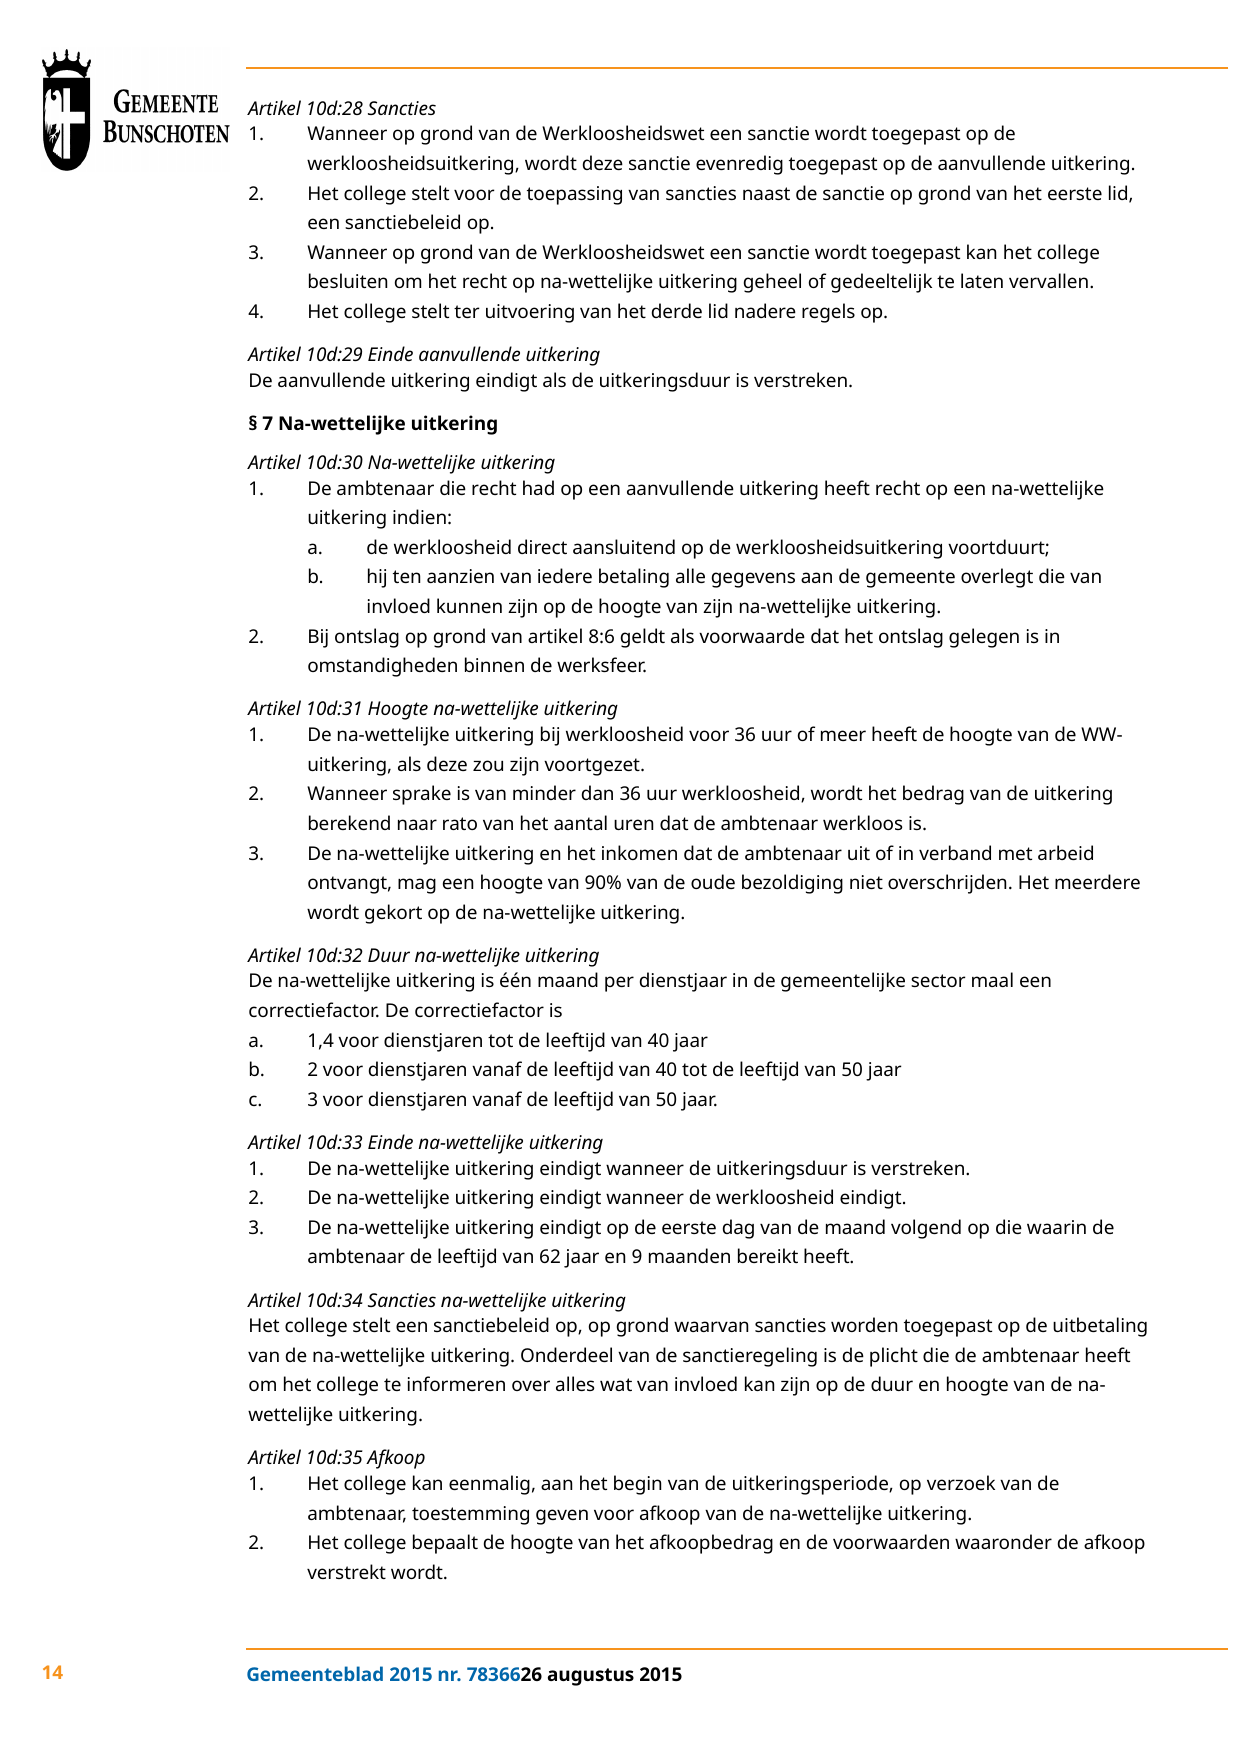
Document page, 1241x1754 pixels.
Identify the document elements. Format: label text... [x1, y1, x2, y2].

text Het college stelt een sanctiebeleid op, op grond waarvan sancties worden toegepast op de uitbetaling van de na-wettelijke uitkering. Onderdeel van de sanctieregeling is de plicht die de ambtenaar heeft om het college te informeren over alles wat van invloed kan zijn op de duur en hoogte van de na-wettelijke uitkering. [248, 1312, 1152, 1427]
list Bij ontslag op grond van artikel 8:6 geldt als voorwaarde dat het ontslag gelegen is in omstandigheden binnen de werksfeer. [248, 623, 1152, 678]
picture [41, 47, 231, 172]
list De ambtenaar die recht had op een aanvullende uitkering heeft recht op een na-wettelijke uitkering indien: [248, 475, 1152, 530]
list De na-wettelijke uitkering eindigt wanneer de werkloosheid eindigt. [248, 1184, 1152, 1210]
list 1,4 voor dienstjaren tot de leeftijd van 40 jaar [248, 1027, 1152, 1053]
text Artikel 10d:34 Sancties na-wettelijke uitkering [248, 1287, 1152, 1312]
list De na-wettelijke uitkering eindigt wanneer de uitkeringsduur is verstreken. [248, 1155, 1152, 1181]
text Artikel 10d:29 Einde aanvullende uitkering [248, 341, 1152, 367]
list 2 voor dienstjaren vanaf de leeftijd van 40 tot de leeftijd van 50 jaar [248, 1056, 1152, 1082]
text Artikel 10d:31 Hoogte na-wettelijke uitkering [248, 696, 1152, 721]
list Het college bepaalt de hoogte van het afkoopbedrag en de voorwaarden waaronder de afkoop verstrekt wordt. [248, 1529, 1152, 1584]
list 3 voor dienstjaren vanaf de leeftijd van 50 jaar. [248, 1086, 1152, 1112]
list Wanneer op grond van de Werkloosheidswet een sanctie wordt toegepast op de werkloosheidsuitkering, wordt deze sanctie evenredig toegepast op de aanvullende uitkering. [248, 121, 1152, 176]
list Wanneer sprake is van minder dan 36 uur werkloosheid, wordt het bedrag van de uitkering berekend naar rato van het aantal uren dat de ambtenaar werkloos is. [248, 781, 1152, 836]
list Het college kan eenmalig, aan het begin van de uitkeringsperiode, op verzoek van de ambtenaar, toestemming geven voor afkoop van de na-wettelijke uitkering. [248, 1470, 1152, 1525]
text Artikel 10d:28 Sancties [248, 95, 1152, 121]
text De aanvullende uitkering eindigt als de uitkeringsduur is verstreken. [248, 367, 1152, 393]
text Artikel 10d:32 Duur na-wettelijke uitkering [248, 942, 1152, 968]
list hij ten aanzien van iedere betaling alle gegevens aan de gemeente overlegt die van invloed kunnen zijn op de hoogte van zijn na-wettelijke uitkering. [307, 564, 1152, 619]
text Artikel 10d:30 Na-wettelijke uitkering [248, 449, 1152, 475]
text De na-wettelijke uitkering is één maand per dienstjaar in de gemeentelijke sector maal een correctiefactor. De correctiefactor is [248, 968, 1152, 1023]
text Artikel 10d:35 Afkoop [248, 1444, 1152, 1470]
list Het college stelt ter uitvoering van het derde lid nadere regels op. [248, 298, 1152, 324]
list Het college stelt voor de toepassing van sancties naast de sanctie op grond van het eerste lid, een sanctiebeleid op. [248, 180, 1152, 235]
list De na-wettelijke uitkering eindigt op de eerste dag van de maand volgend op die waarin de ambtenaar de leeftijd van 62 jaar en 9 maanden bereikt heeft. [248, 1214, 1152, 1269]
text § 7 Na-wettelijke uitkering [248, 410, 1152, 436]
list Wanneer op grond van de Werkloosheidswet een sanctie wordt toegepast kan het college besluiten om het recht op na-wettelijke uitkering geheel of gedeeltelijk te laten vervallen. [248, 239, 1152, 294]
list De na-wettelijke uitkering bij werkloosheid voor 36 uur of meer heeft de hoogte van de WW-uitkering, als deze zou zijn voortgezet. [248, 721, 1152, 777]
text Artikel 10d:33 Einde na-wettelijke uitkering [248, 1129, 1152, 1155]
list de werkloosheid direct aansluitend op de werkloosheidsuitkering voortduurt; [307, 534, 1152, 560]
list De na-wettelijke uitkering en het inkomen dat de ambtenaar uit of in verband met arbeid ontvangt, mag een hoogte van 90% van de oude bezoldiging niet overschrijden. Het meerdere wordt gekort op de na-wettelijke uitkering. [248, 840, 1152, 924]
